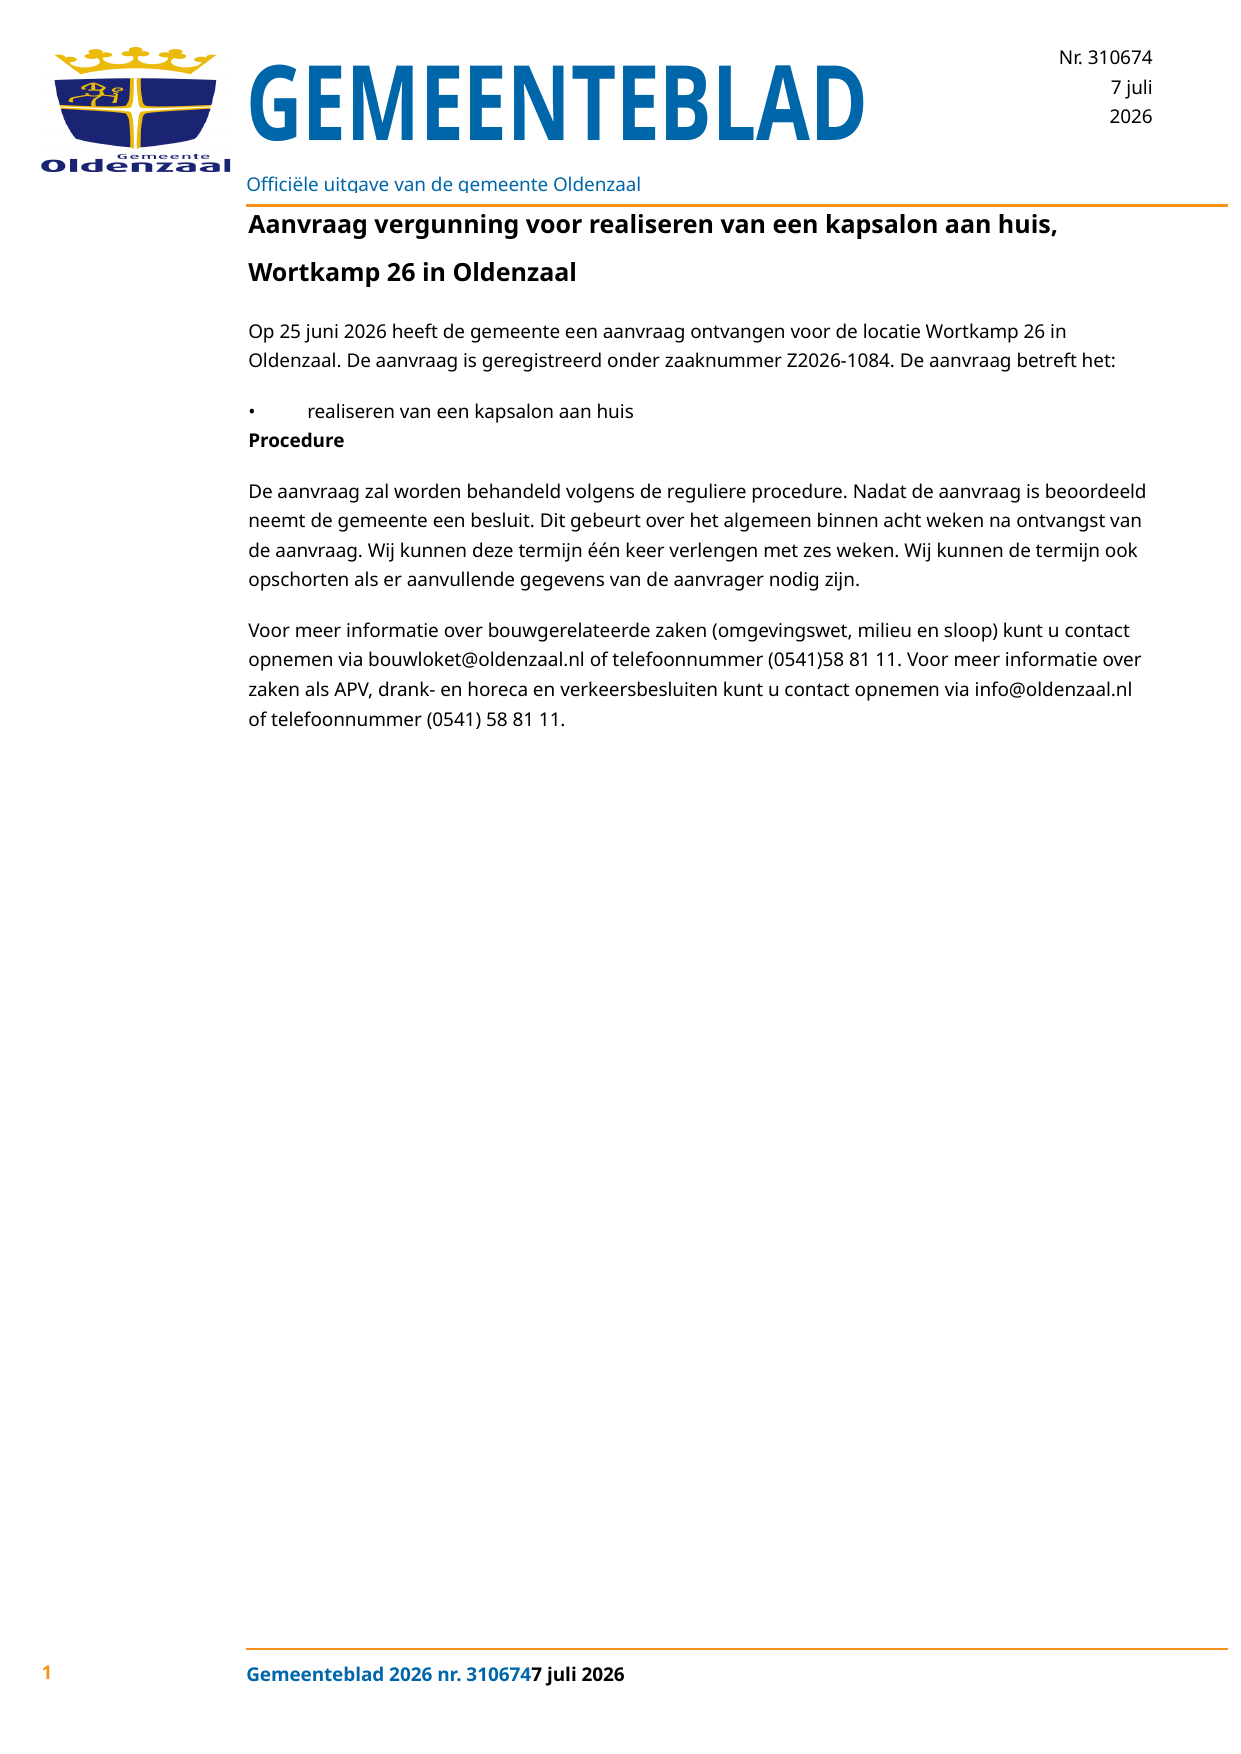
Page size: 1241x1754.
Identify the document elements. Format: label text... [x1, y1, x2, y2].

text Procedure [248, 427, 1152, 453]
text Voor meer informatie over bouwgerelateerde zaken (omgevingswet, milieu en sloop) kunt u contact opnemen via bouwloket@oldenzaal.nl of telefoonnummer (0541)58 81 11. Voor meer informatie over zaken als APV, drank- en horeca en verkeersbesluiten kunt u contact opnemen via info@oldenzaal.nl of telefoonnummer (0541) 58 81 11. [248, 617, 1152, 732]
list realiseren van een kapsalon aan huis [248, 398, 1152, 424]
text De aanvraag zal worden behandeld volgens de reguliere procedure. Nadat de aanvraag is beoordeeld neemt de gemeente een besluit. Dit gebeurt over het algemeen binnen acht weken na ontvangst van de aanvraag. Wij kunnen deze termijn één keer verlengen met zes weken. Wij kunnen de termijn ook opschorten als er aanvullende gegevens van de aanvrager nodig zijn. [248, 478, 1152, 592]
text Op 25 juni 2026 heeft de gemeente een aanvraag ontvangen voor de locatie Wortkamp 26 in Oldenzaal. De aanvraag is geregistreerd onder zaaknummer Z2026-1084. De aanvraag betreft het: [248, 318, 1152, 373]
picture [41, 47, 231, 172]
text Aanvraag vergunning voor realiseren van een kapsalon aan huis, Wortkamp 26 in Oldenzaal [248, 207, 1152, 288]
